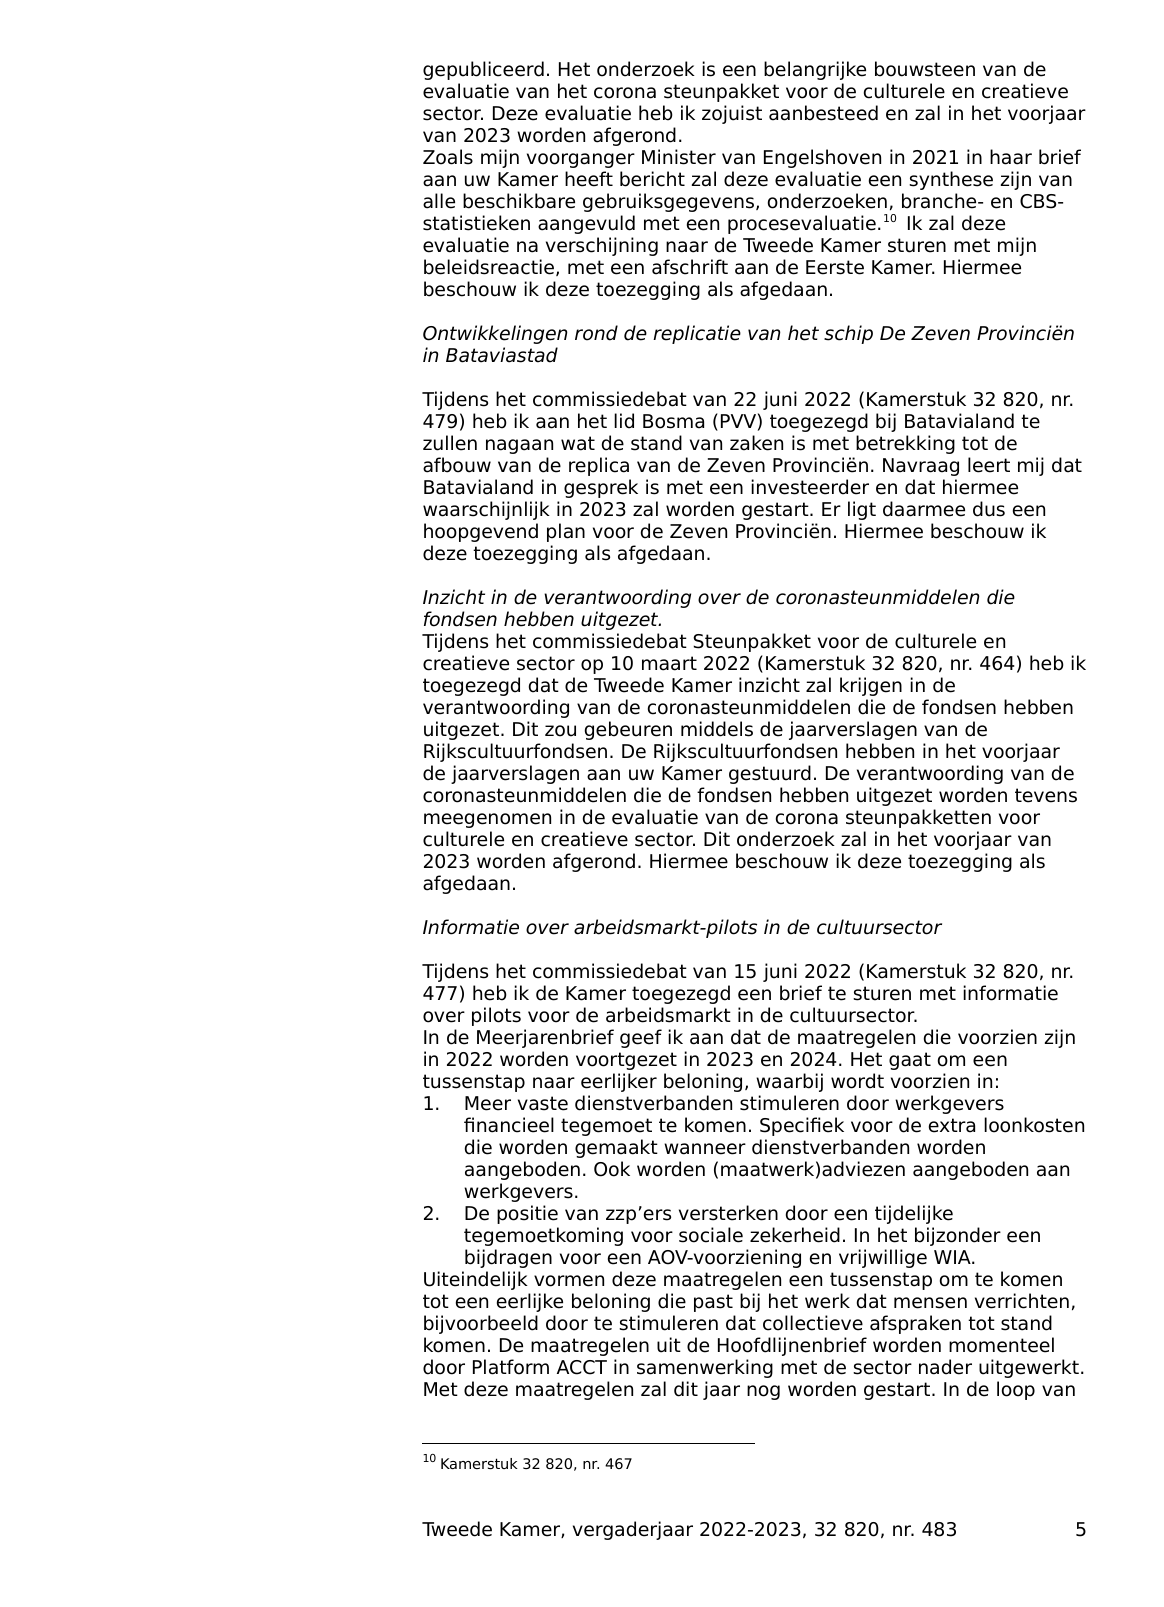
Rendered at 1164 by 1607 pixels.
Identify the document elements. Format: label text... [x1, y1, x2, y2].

text Tijdens het commissiedebat van 22 juni 2022 (Kamerstuk 32 820, nr. 479) heb ik aan het lid Bosma (PVV) toegezegd bij Batavialand te zullen nagaan wat de stand van zaken is met betrekking tot de afbouw van de replica van de Zeven Provinciën. Navraag leert mij dat Batavialand in gesprek is met een investeerder en dat hiermee waarschijnlijk in 2023 zal worden gestart. Er ligt daarmee dus een hoopgevend plan voor de Zeven Provinciën. Hiermee beschouw ik deze toezegging als afgedaan. [422, 389, 1087, 565]
text Inzicht in de verantwoording over de coronasteunmiddelen die fondsen hebben uitgezet. [422, 587, 1087, 631]
text In de Meerjarenbrief geef ik aan dat de maatregelen die voorzien zijn in 2022 worden voortgezet in 2023 en 2024. Het gaat om een tussenstap naar eerlijker beloning, waarbij wordt voorzien in: [422, 1027, 1087, 1093]
subtitle Ontwikkelingen rond de replicatie van het schip De Zeven Provinciën in Bataviastad [422, 323, 1087, 367]
text Tijdens het commissiedebat Steunpakket voor de culturele en creatieve sector op 10 maart 2022 (Kamerstuk 32 820, nr. 464) heb ik toegezegd dat de Tweede Kamer inzicht zal krijgen in de verantwoording van de coronasteunmiddelen die de fondsen hebben uitgezet. Dit zou gebeuren middels de jaarverslagen van de Rijkscultuurfondsen. De Rijkscultuurfondsen hebben in het voorjaar de jaarverslagen aan uw Kamer gestuurd. De verantwoording van de coronasteunmiddelen die de fondsen hebben uitgezet worden tevens meegenomen in de evaluatie van de corona steunpakketten voor culturele en creatieve sector. Dit onderzoek zal in het voorjaar van 2023 worden afgerond. Hiermee beschouw ik deze toezegging als afgedaan. [422, 631, 1087, 895]
text Zoals mijn voorganger Minister van Engelshoven in 2021 in haar brief aan uw Kamer heeft bericht zal deze evaluatie een synthese zijn van alle beschikbare gebruiksgegevens, onderzoeken, branche- en CBS-statistieken aangevuld met een procesevaluatie. Ik zal deze evaluatie na verschijning naar de Tweede Kamer sturen met mijn beleidsreactie, met een afschrift aan de Eerste Kamer. Hiermee beschouw ik deze toezegging als afgedaan. [422, 147, 1087, 301]
text Kamerstuk 32 820, nr. 467 [422, 1452, 1087, 1474]
text 2. De positie van zzp’ers versterken door een tijdelijke tegemoetkoming voor sociale zekerheid. In het bijzonder een bijdragen voor een AOV-voorziening en vrijwillige WIA. [422, 1203, 1087, 1269]
text gepubliceerd. Het onderzoek is een belangrijke bouwsteen van de evaluatie van het corona steunpakket voor de culturele en creatieve sector. Deze evaluatie heb ik zojuist aanbesteed en zal in het voorjaar van 2023 worden afgerond. [422, 59, 1087, 147]
text 1. Meer vaste dienstverbanden stimuleren door werkgevers financieel tegemoet te komen. Specifiek voor de extra loonkosten die worden gemaakt wanneer dienstverbanden worden aangeboden. Ook worden (maatwerk)adviezen aangeboden aan werkgevers. [422, 1093, 1087, 1203]
text Uiteindelijk vormen deze maatregelen een tussenstap om te komen tot een eerlijke beloning die past bij het werk dat mensen verrichten, bijvoorbeeld door te stimuleren dat collectieve afspraken tot stand komen. De maatregelen uit de Hoofdlijnenbrief worden momenteel door Platform ACCT in samenwerking met de sector nader uitgewerkt. Met deze maatregelen zal dit jaar nog worden gestart. In de loop van [422, 1269, 1087, 1401]
subtitle Informatie over arbeidsmarkt-pilots in de cultuursector [422, 917, 1087, 939]
text Tijdens het commissiedebat van 15 juni 2022 (Kamerstuk 32 820, nr. 477) heb ik de Kamer toegezegd een brief te sturen met informatie over pilots voor de arbeidsmarkt in de cultuursector. [422, 961, 1087, 1027]
